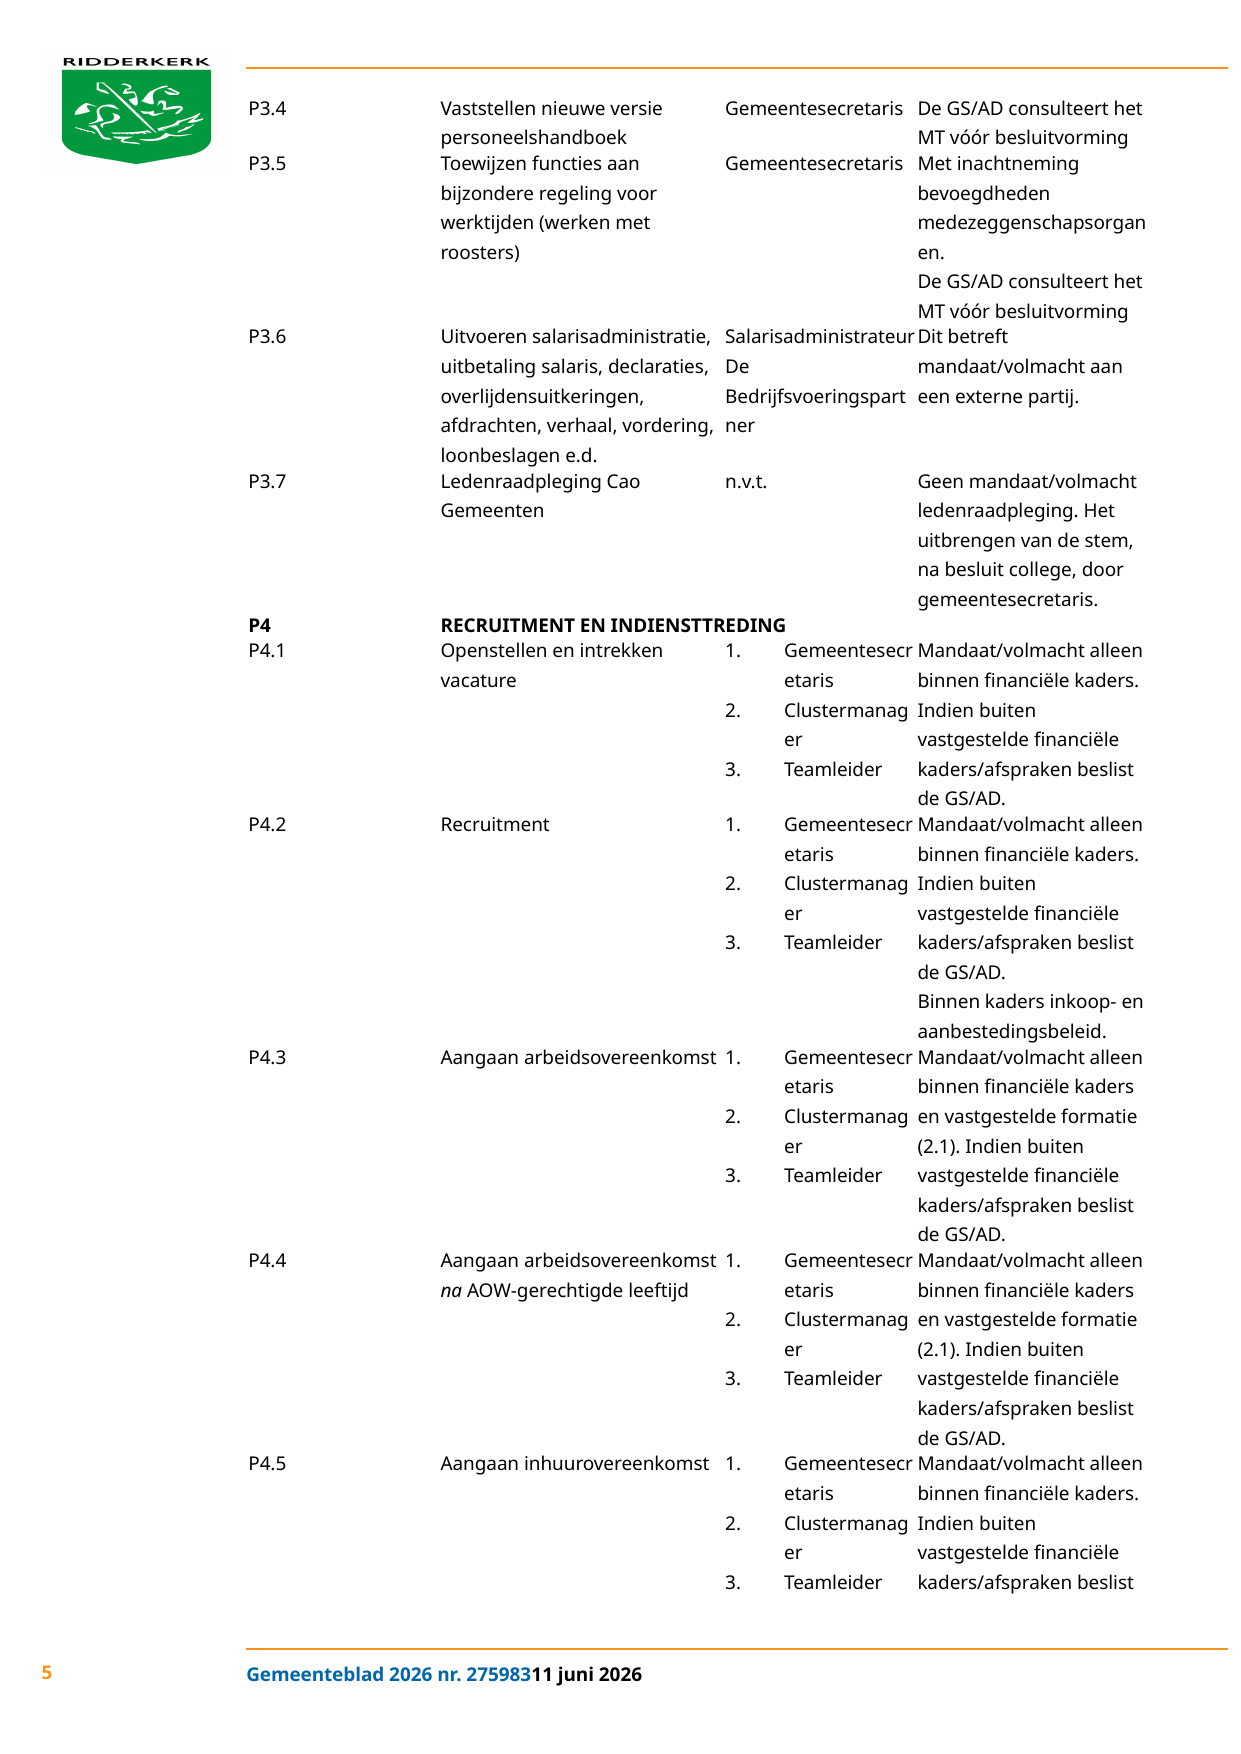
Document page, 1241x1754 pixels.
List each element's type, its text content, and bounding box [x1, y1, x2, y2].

table_cell De GS/AD consulteert het MT vóór besluitvorming [917, 95, 1152, 150]
table_cell Aangaan arbeidsovereenkomst [440, 1044, 725, 1247]
table_cell P4 [248, 612, 440, 638]
table_cell RECRUITMENT EN INDIENSTTREDING [440, 612, 1152, 638]
table_cell Uitvoeren salarisadministratie, uitbetaling salaris, declaraties, overlijdensuitkeringen, afdrachten, verhaal, vordering, loonbeslagen e.d. [440, 324, 725, 468]
table_cell Mandaat/volmacht alleen binnen financiële kaders. Indien buiten vastgestelde financiële kaders/afspraken beslist de GS/AD. Binnen kaders inkoop- en aanbestedingsbeleid. [917, 811, 1152, 1044]
table_cell Geen mandaat/volmacht ledenraadpleging. Het uitbrengen van de stem, na besluit college, door gemeentesecretaris. [917, 468, 1152, 612]
table_cell Mandaat/volmacht alleen binnen financiële kaders. Indien buiten vastgestelde financiële kaders/afspraken beslist [917, 1451, 1152, 1594]
table_cell Gemeentesecretaris [725, 95, 917, 150]
table_cell P4.5 [248, 1451, 440, 1594]
table_cell P4.1 [248, 638, 440, 811]
table_cell Aangaan arbeidsovereenkomst na AOW-gerechtigde leeftijd [440, 1247, 725, 1451]
table_cell P3.7 [248, 468, 440, 612]
table_cell P4.3 [248, 1044, 440, 1247]
table_cell Openstellen en intrekken vacature [440, 638, 725, 811]
table_cell Toewijzen functies aan bijzondere regeling voor werktijden (werken met roosters) [440, 150, 725, 324]
table_cell Recruitment [440, 811, 725, 1044]
table_cell P4.2 [248, 811, 440, 1044]
table_cell P3.6 [248, 324, 440, 468]
table_cell Aangaan inhuurovereenkomst [440, 1451, 725, 1594]
table_cell Gemeentesecretaris Clustermanager Teamleider [725, 638, 917, 811]
table_cell Ledenraadpleging Cao Gemeenten [440, 468, 725, 612]
table_cell Vaststellen nieuwe versie personeelshandboek [440, 95, 725, 150]
table_cell Dit betreft mandaat/volmacht aan een externe partij. [917, 324, 1152, 468]
table_cell Gemeentesecretaris Clustermanager Teamleider [725, 1451, 917, 1594]
table_cell Mandaat/volmacht alleen binnen financiële kaders en vastgestelde formatie (2.1). Indien buiten vastgestelde financiële kaders/afspraken beslist de GS/AD. [917, 1247, 1152, 1451]
table_cell Gemeentesecretaris Clustermanager Teamleider [725, 811, 917, 1044]
table_cell Met inachtneming bevoegdheden medezeggenschapsorganen. De GS/AD consulteert het MT vóór besluitvorming [917, 150, 1152, 324]
table_cell Gemeentesecretaris Clustermanager Teamleider [725, 1044, 917, 1247]
table_cell Gemeentesecretaris [725, 150, 917, 324]
table_cell Gemeentesecretaris Clustermanager Teamleider [725, 1247, 917, 1451]
table_cell P3.4 [248, 95, 440, 150]
table_cell P4.4 [248, 1247, 440, 1451]
table_cell Salarisadministrateur De Bedrijfsvoeringspartner [725, 324, 917, 468]
picture [41, 47, 231, 172]
table_cell P3.5 [248, 150, 440, 324]
table_cell Mandaat/volmacht alleen binnen financiële kaders. Indien buiten vastgestelde financiële kaders/afspraken beslist de GS/AD. [917, 638, 1152, 811]
table_cell Mandaat/volmacht alleen binnen financiële kaders en vastgestelde formatie (2.1). Indien buiten vastgestelde financiële kaders/afspraken beslist de GS/AD. [917, 1044, 1152, 1247]
table_cell n.v.t. [725, 468, 917, 612]
